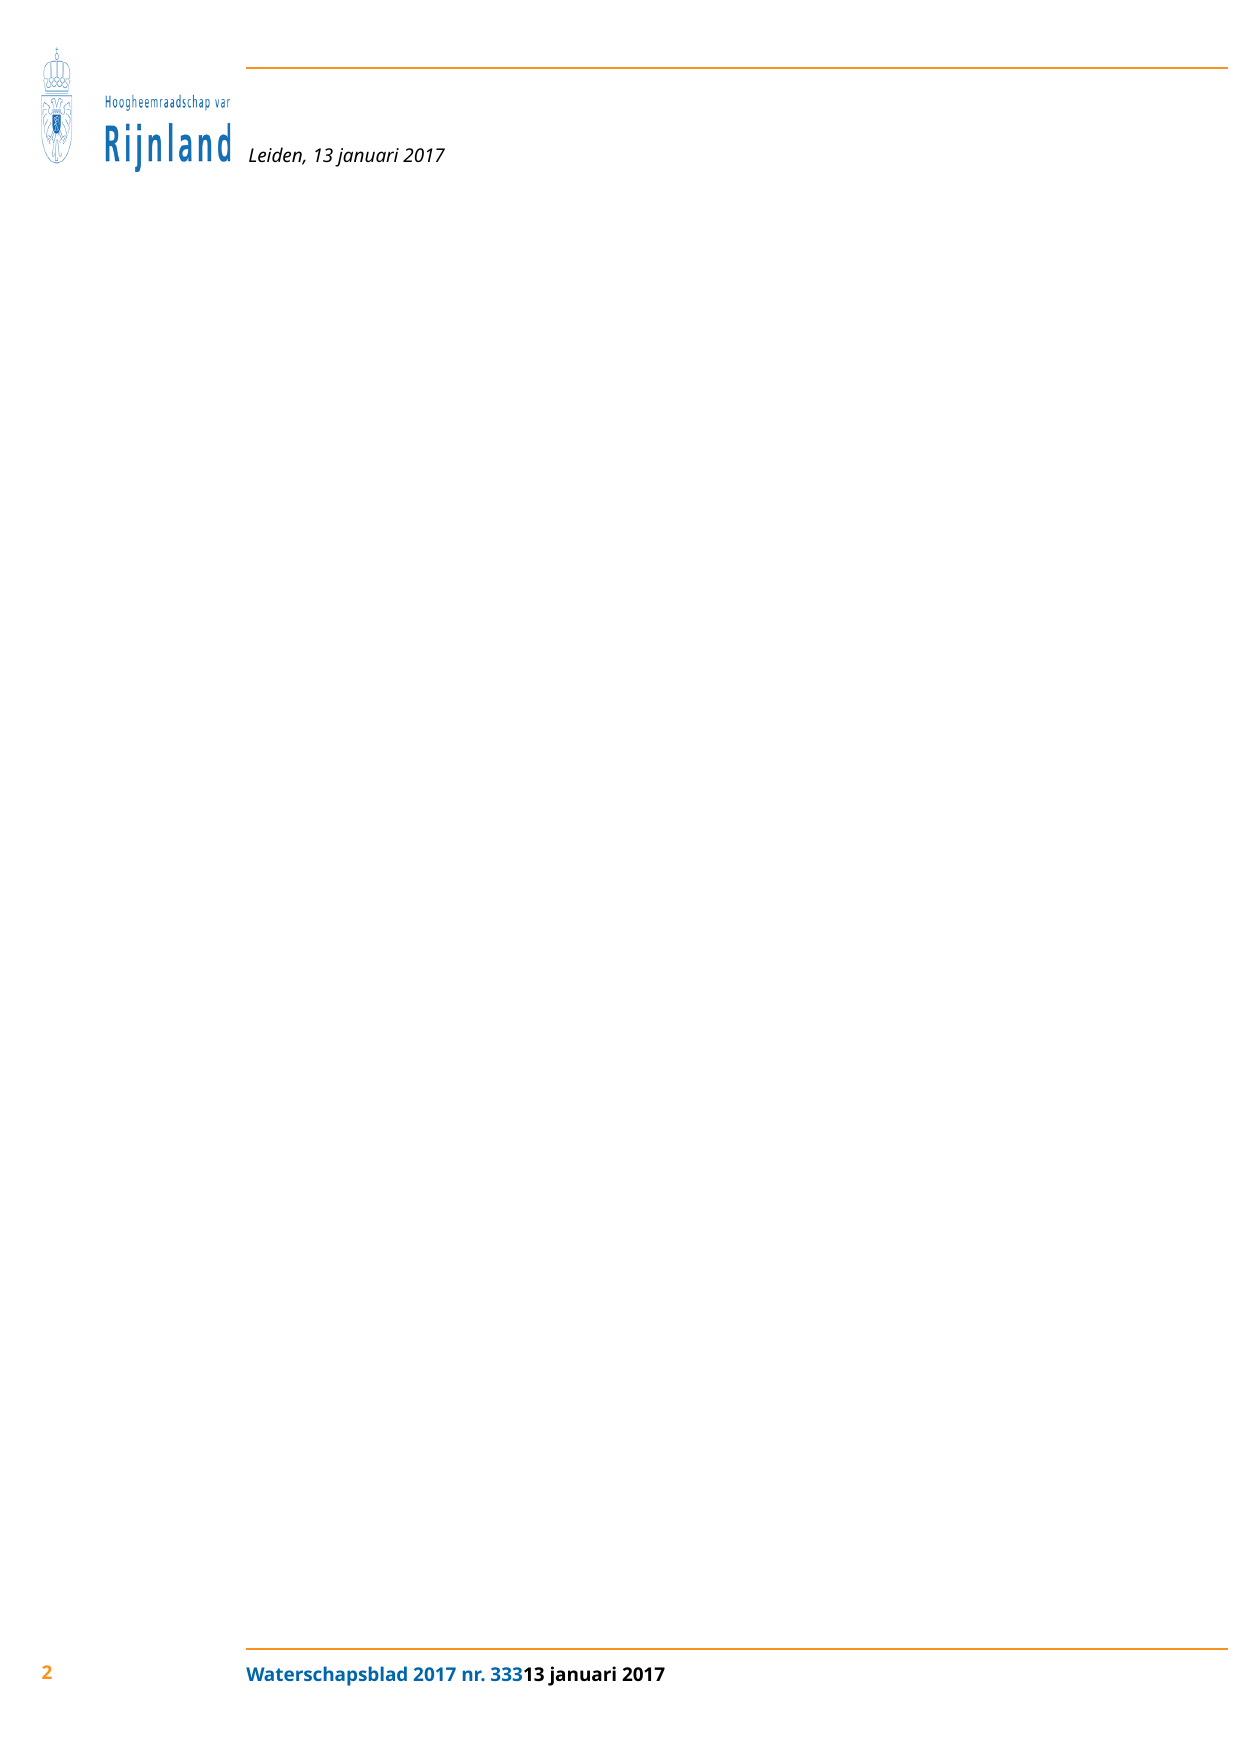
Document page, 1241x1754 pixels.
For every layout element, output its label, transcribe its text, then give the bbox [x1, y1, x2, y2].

text Leiden, 13 januari 2017 [248, 143, 1152, 168]
picture [41, 47, 231, 172]
